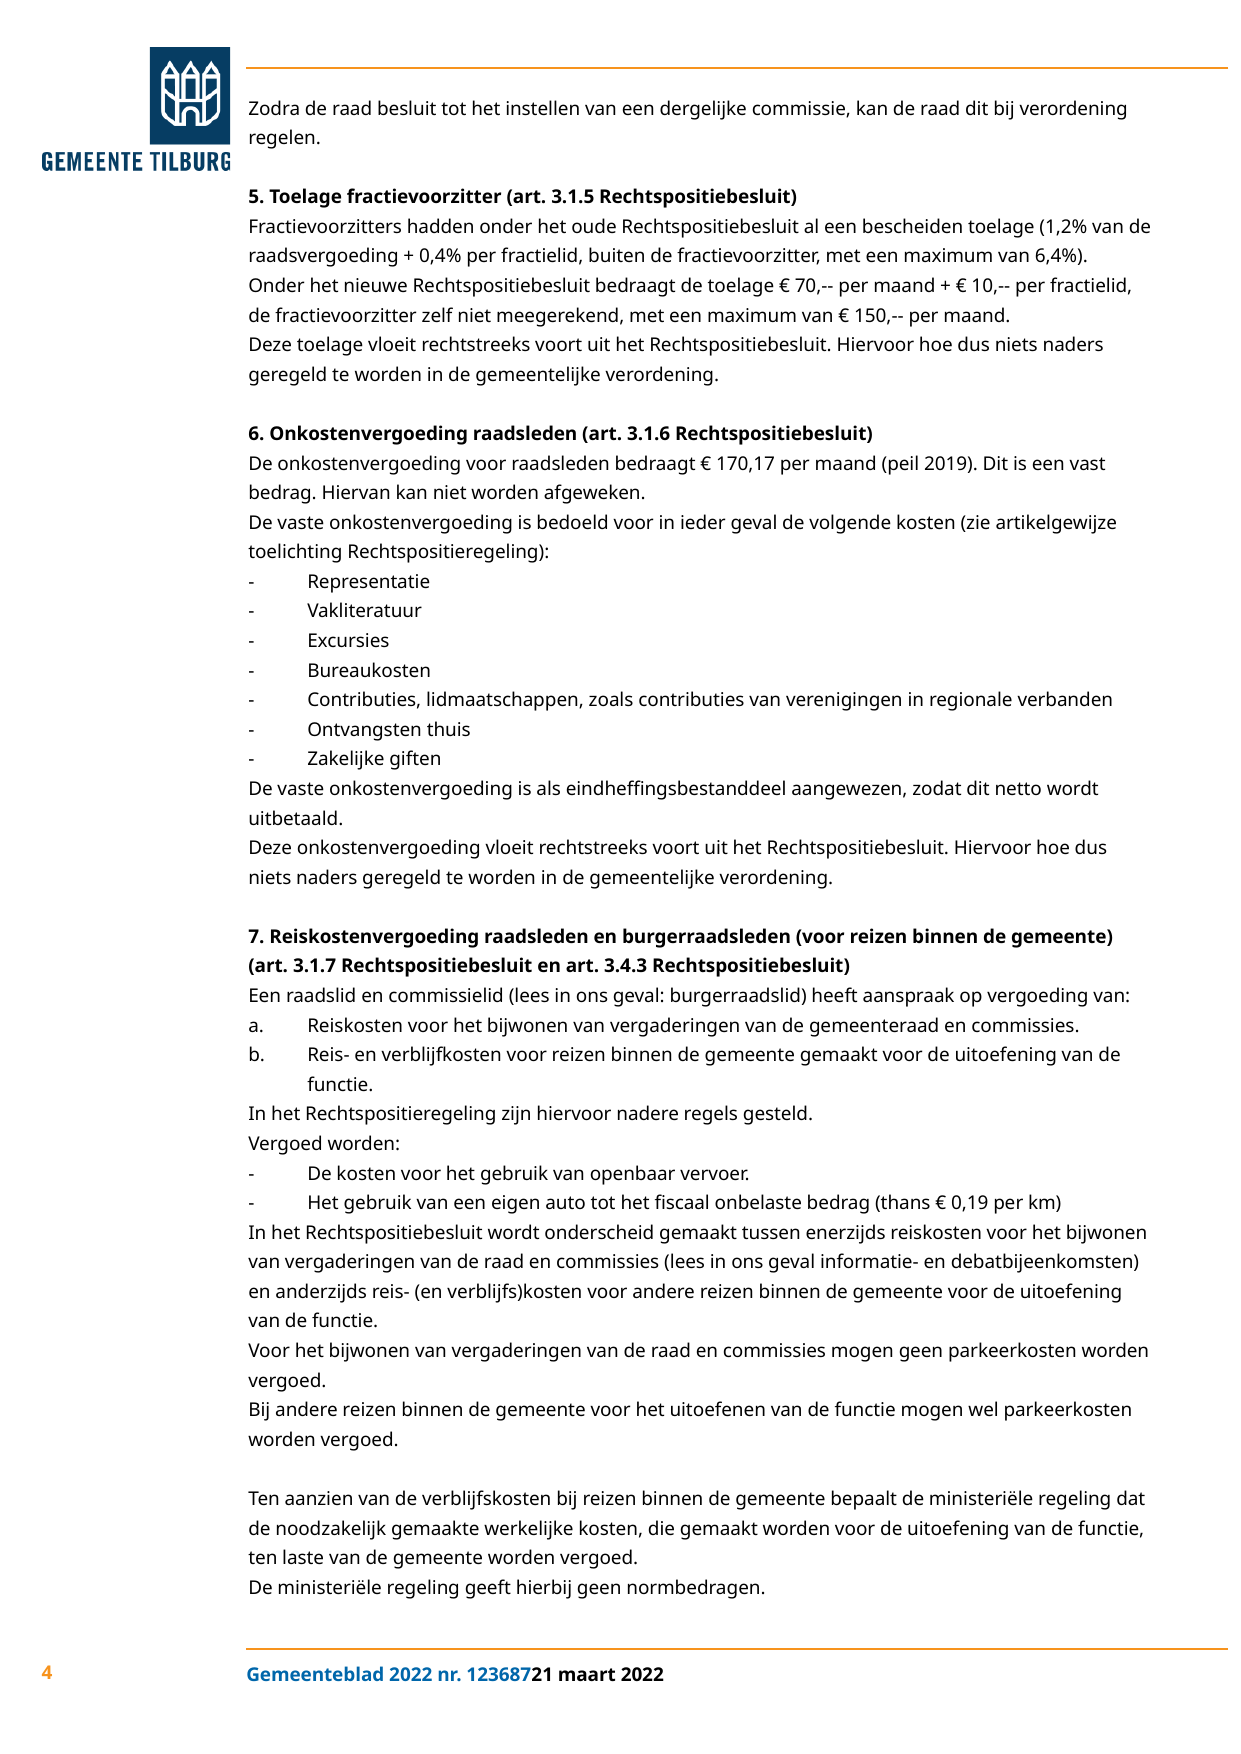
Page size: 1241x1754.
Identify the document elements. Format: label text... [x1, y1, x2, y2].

list Reiskosten voor het bijwonen van vergaderingen van de gemeenteraad en commissies. [248, 1012, 1152, 1038]
text De ministeriële regeling geeft hierbij geen normbedragen. [248, 1574, 1152, 1600]
list Excursies [248, 627, 1152, 653]
picture [41, 47, 231, 172]
list Bureaukosten [248, 657, 1152, 683]
text Ten aanzien van de verblijfskosten bij reizen binnen de gemeente bepaalt de ministeriële regeling dat de noodzakelijk gemaakte werkelijke kosten, die gemaakt worden voor de uitoefening van de functie, ten laste van de gemeente worden vergoed. [248, 1485, 1152, 1570]
list Het gebruik van een eigen auto tot het fiscaal onbelaste bedrag (thans € 0,19 per km) [248, 1189, 1152, 1215]
list Zakelijke giften [248, 746, 1152, 771]
text In het Rechtspositieregeling zijn hiervoor nadere regels gesteld. [248, 1101, 1152, 1126]
list Contributies, lidmaatschappen, zoals contributies van verenigingen in regionale verbanden [248, 686, 1152, 712]
text 7. Reiskostenvergoeding raadsleden en burgerraadsleden (voor reizen binnen de gemeente) (art. 3.1.7 Rechtspositiebesluit en art. 3.4.3 Rechtspositiebesluit) [248, 923, 1152, 978]
list Reis- en verblijfkosten voor reizen binnen de gemeente gemaakt voor de uitoefening van de functie. [248, 1041, 1152, 1097]
text 6. Onkostenvergoeding raadsleden (art. 3.1.6 Rechtspositiebesluit) [248, 420, 1152, 446]
text De onkostenvergoeding voor raadsleden bedraagt € 170,17 per maand (peil 2019). Dit is een vast bedrag. Hiervan kan niet worden afgeweken. [248, 450, 1152, 505]
list De kosten voor het gebruik van openbaar vervoer. [248, 1160, 1152, 1186]
text In het Rechtspositiebesluit wordt onderscheid gemaakt tussen enerzijds reiskosten voor het bijwonen van vergaderingen van de raad en commissies (lees in ons geval informatie- en debatbijeenkomsten) en anderzijds reis- (en verblijfs)kosten voor andere reizen binnen de gemeente voor de uitoefening van de functie. [248, 1219, 1152, 1333]
text Zodra de raad besluit tot het instellen van een dergelijke commissie, kan de raad dit bij verordening regelen. [248, 95, 1152, 150]
list Representatie [248, 568, 1152, 594]
text Onder het nieuwe Rechtspositiebesluit bedraagt de toelage € 70,-- per maand + € 10,-- per fractielid, de fractievoorzitter zelf niet meegerekend, met een maximum van € 150,-- per maand. [248, 272, 1152, 328]
text Deze toelage vloeit rechtstreeks voort uit het Rechtspositiebesluit. Hiervoor hoe dus niets naders geregeld te worden in de gemeentelijke verordening. [248, 331, 1152, 387]
text Deze onkostenvergoeding vloeit rechtstreeks voort uit het Rechtspositiebesluit. Hiervoor hoe dus niets naders geregeld te worden in de gemeentelijke verordening. [248, 834, 1152, 890]
text Fractievoorzitters hadden onder het oude Rechtspositiebesluit al een bescheiden toelage (1,2% van de raadsvergoeding + 0,4% per fractielid, buiten de fractievoorzitter, met een maximum van 6,4%). [248, 213, 1152, 268]
text Bij andere reizen binnen de gemeente voor het uitoefenen van de functie mogen wel parkeerkosten worden vergoed. [248, 1396, 1152, 1452]
list Vakliteratuur [248, 598, 1152, 623]
text 5. Toelage fractievoorzitter (art. 3.1.5 Rechtspositiebesluit) [248, 183, 1152, 209]
text Voor het bijwonen van vergaderingen van de raad en commissies mogen geen parkeerkosten worden vergoed. [248, 1337, 1152, 1393]
text Een raadslid en commissielid (lees in ons geval: burgerraadslid) heeft aanspraak op vergoeding van: [248, 982, 1152, 1008]
text De vaste onkostenvergoeding is als eindheffingsbestanddeel aangewezen, zodat dit netto wordt uitbetaald. [248, 775, 1152, 831]
text De vaste onkostenvergoeding is bedoeld voor in ieder geval de volgende kosten (zie artikelgewijze toelichting Rechtspositieregeling): [248, 509, 1152, 564]
list Ontvangsten thuis [248, 716, 1152, 742]
text Vergoed worden: [248, 1130, 1152, 1156]
